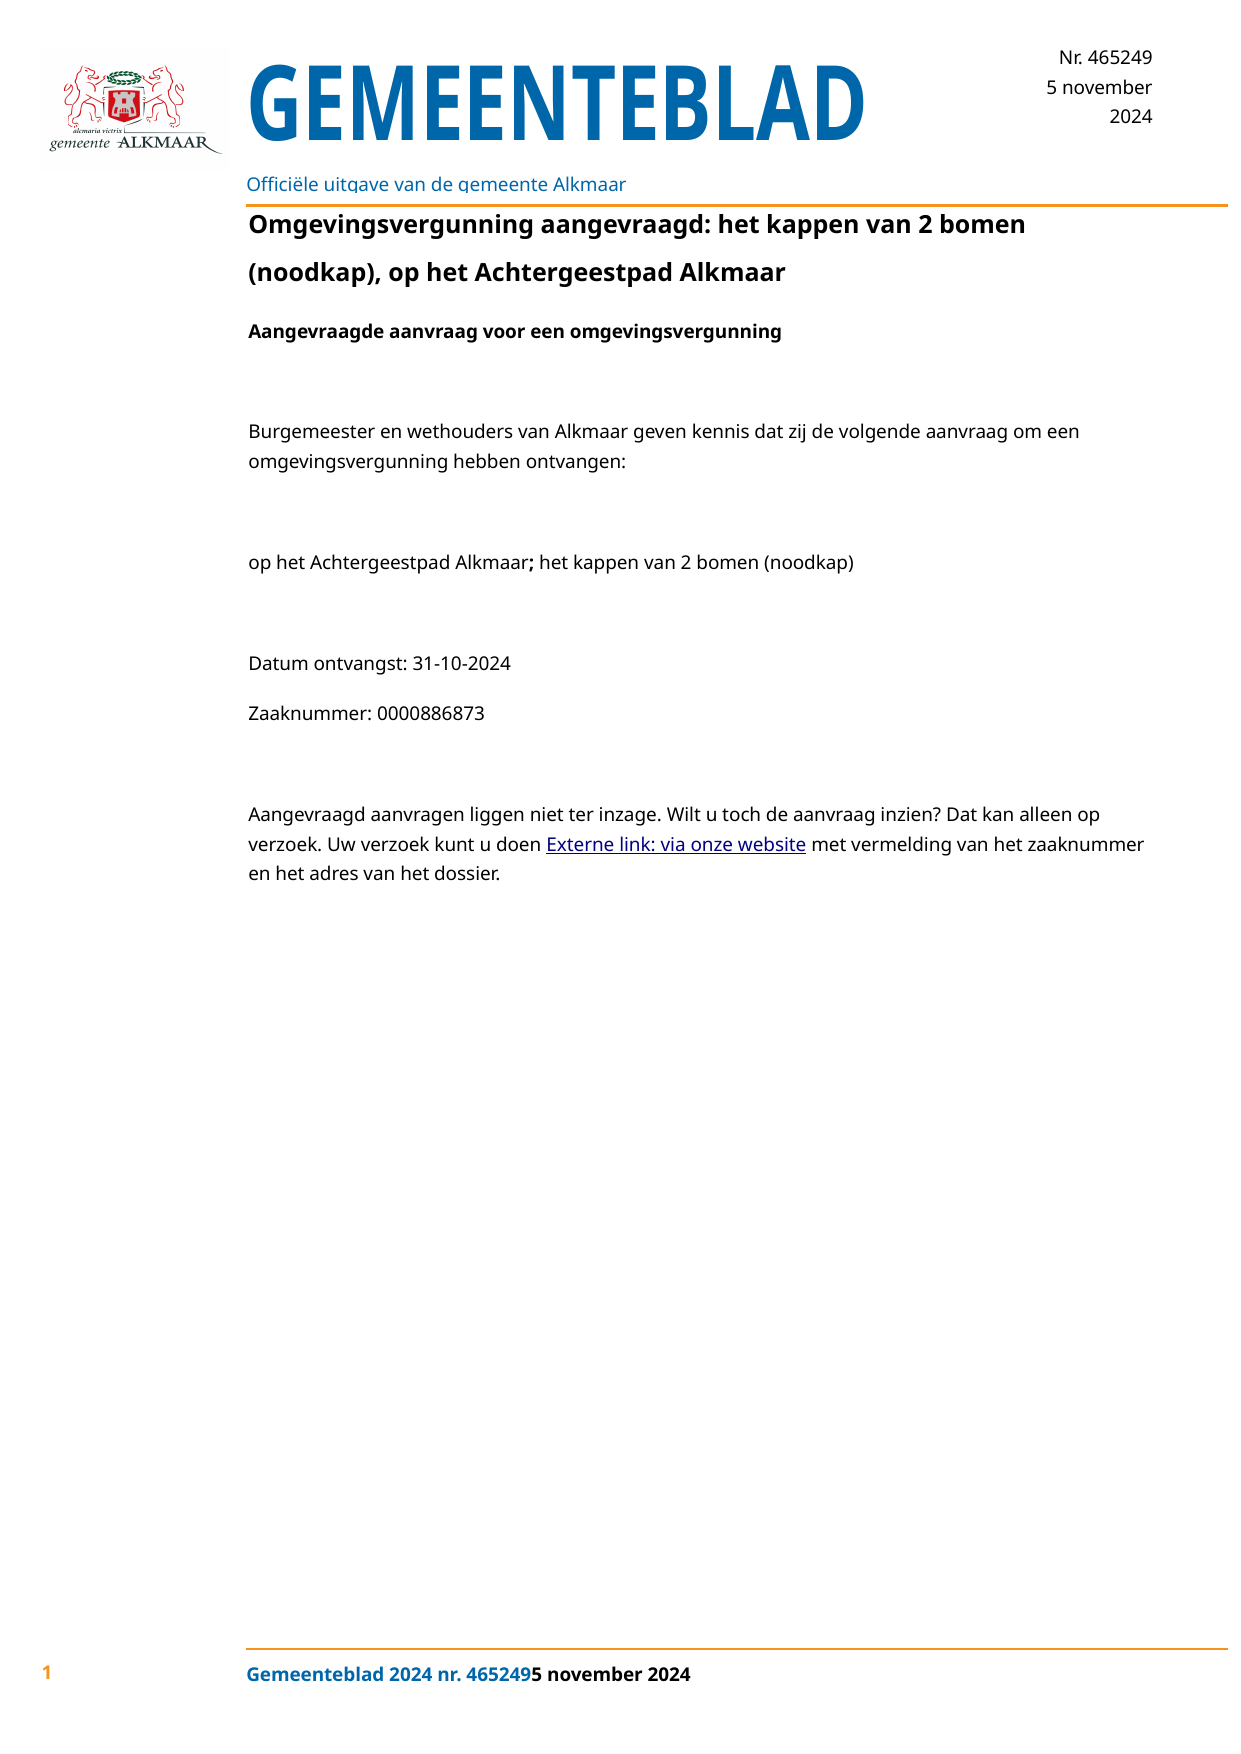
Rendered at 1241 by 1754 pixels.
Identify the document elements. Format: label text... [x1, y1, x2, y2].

text Omgevingsvergunning aangevraagd: het kappen van 2 bomen (noodkap), op het Achtergeestpad Alkmaar [248, 207, 1152, 288]
text Datum ontvangst: 31-10-2024 [248, 650, 1152, 676]
text Burgemeester en wethouders van Alkmaar geven kennis dat zij de volgende aanvraag om een omgevingsvergunning hebben ontvangen: [248, 419, 1152, 474]
text Aangevraagde aanvraag voor een omgevingsvergunning [248, 318, 1152, 344]
text op het Achtergeestpad Alkmaar; het kappen van 2 bomen (noodkap) [248, 549, 1152, 575]
picture [41, 47, 231, 172]
text Zaaknummer: 0000886873 [248, 700, 1152, 726]
text Aangevraagd aanvragen liggen niet ter inzage. Wilt u toch de aanvraag inzien? Dat kan alleen op verzoek. Uw verzoek kunt u doen Externe link: via onze website met vermelding van het zaaknummer en het adres van het dossier. [248, 801, 1152, 886]
